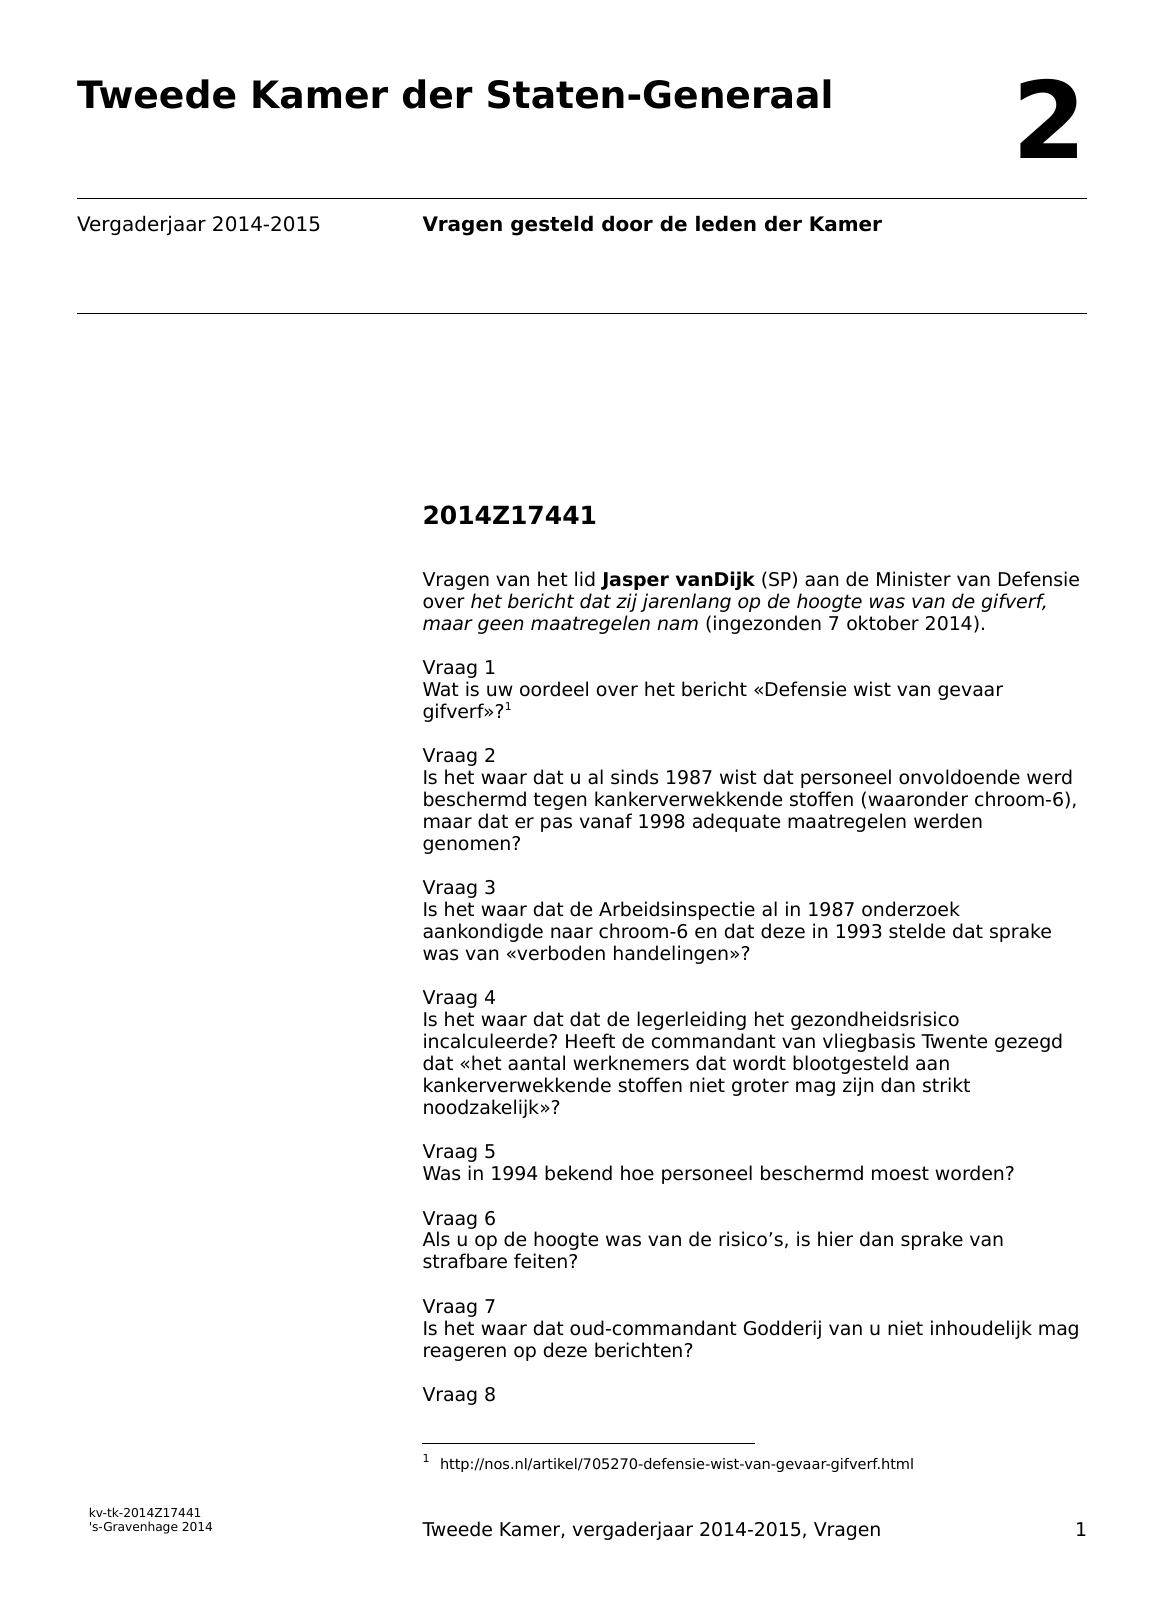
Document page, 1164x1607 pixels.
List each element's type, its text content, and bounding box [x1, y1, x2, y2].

text http://nos.nl/artikel/705270-defensie-wist-van-gevaar-gifverf.html [422, 1452, 1087, 1474]
text Was in 1994 bekend hoe personeel beschermd moest worden? [422, 1163, 1087, 1185]
text Vraag 1 [422, 657, 1087, 679]
text Is het waar dat oud-commandant Godderij van u niet inhoudelijk mag reageren op deze berichten? [422, 1317, 1087, 1361]
text Is het waar dat dat de legerleiding het gezondheidsrisico incalculeerde? Heeft de commandant van vliegbasis Twente gezegd dat «het aantal werknemers dat wordt blootgesteld aan kankerverwekkende stoffen niet groter mag zijn dan strikt noodzakelijk»? [422, 1009, 1087, 1119]
text Is het waar dat u al sinds 1987 wist dat personeel onvoldoende werd beschermd tegen kankerverwekkende stoffen (waaronder chroom-6), maar dat er pas vanaf 1998 adequate maatregelen werden genomen? [422, 767, 1087, 855]
table_cell Vergaderjaar 2014-2015 [77, 199, 422, 313]
text Vraag 8 [422, 1384, 1087, 1406]
table_cell Vragen gesteld door de leden der Kamer [422, 199, 1087, 313]
table_header 2 [886, 59, 1087, 198]
text Vraag 2 [422, 745, 1087, 767]
text Vraag 4 [422, 987, 1087, 1009]
text Als u op de hoogte was van de risico’s, is hier dan sprake van strafbare feiten? [422, 1229, 1087, 1273]
text kv-tk-2014Z17441 [88, 1506, 323, 1520]
text 's-Gravenhage 2014 [88, 1520, 323, 1534]
text Vragen van het lid Jasper vanDijk (SP) aan de Minister van Defensie over het bericht dat zij jarenlang op de hoogte was van de gifverf, maar geen maatregelen nam (ingezonden 7 oktober 2014). [422, 569, 1087, 635]
text Vraag 3 [422, 877, 1087, 899]
text Vraag 5 [422, 1141, 1087, 1163]
text 2014Z17441 [422, 501, 1087, 531]
text Vraag 7 [422, 1296, 1087, 1317]
table_header Tweede Kamer der Staten-Generaal [77, 59, 886, 198]
text Vraag 6 [422, 1207, 1087, 1229]
text Wat is uw oordeel over het bericht «Defensie wist van gevaar gifverf»? [422, 679, 1087, 723]
text Is het waar dat de Arbeidsinspectie al in 1987 onderzoek aankondigde naar chroom-6 en dat deze in 1993 stelde dat sprake was van «verboden handelingen»? [422, 899, 1087, 965]
